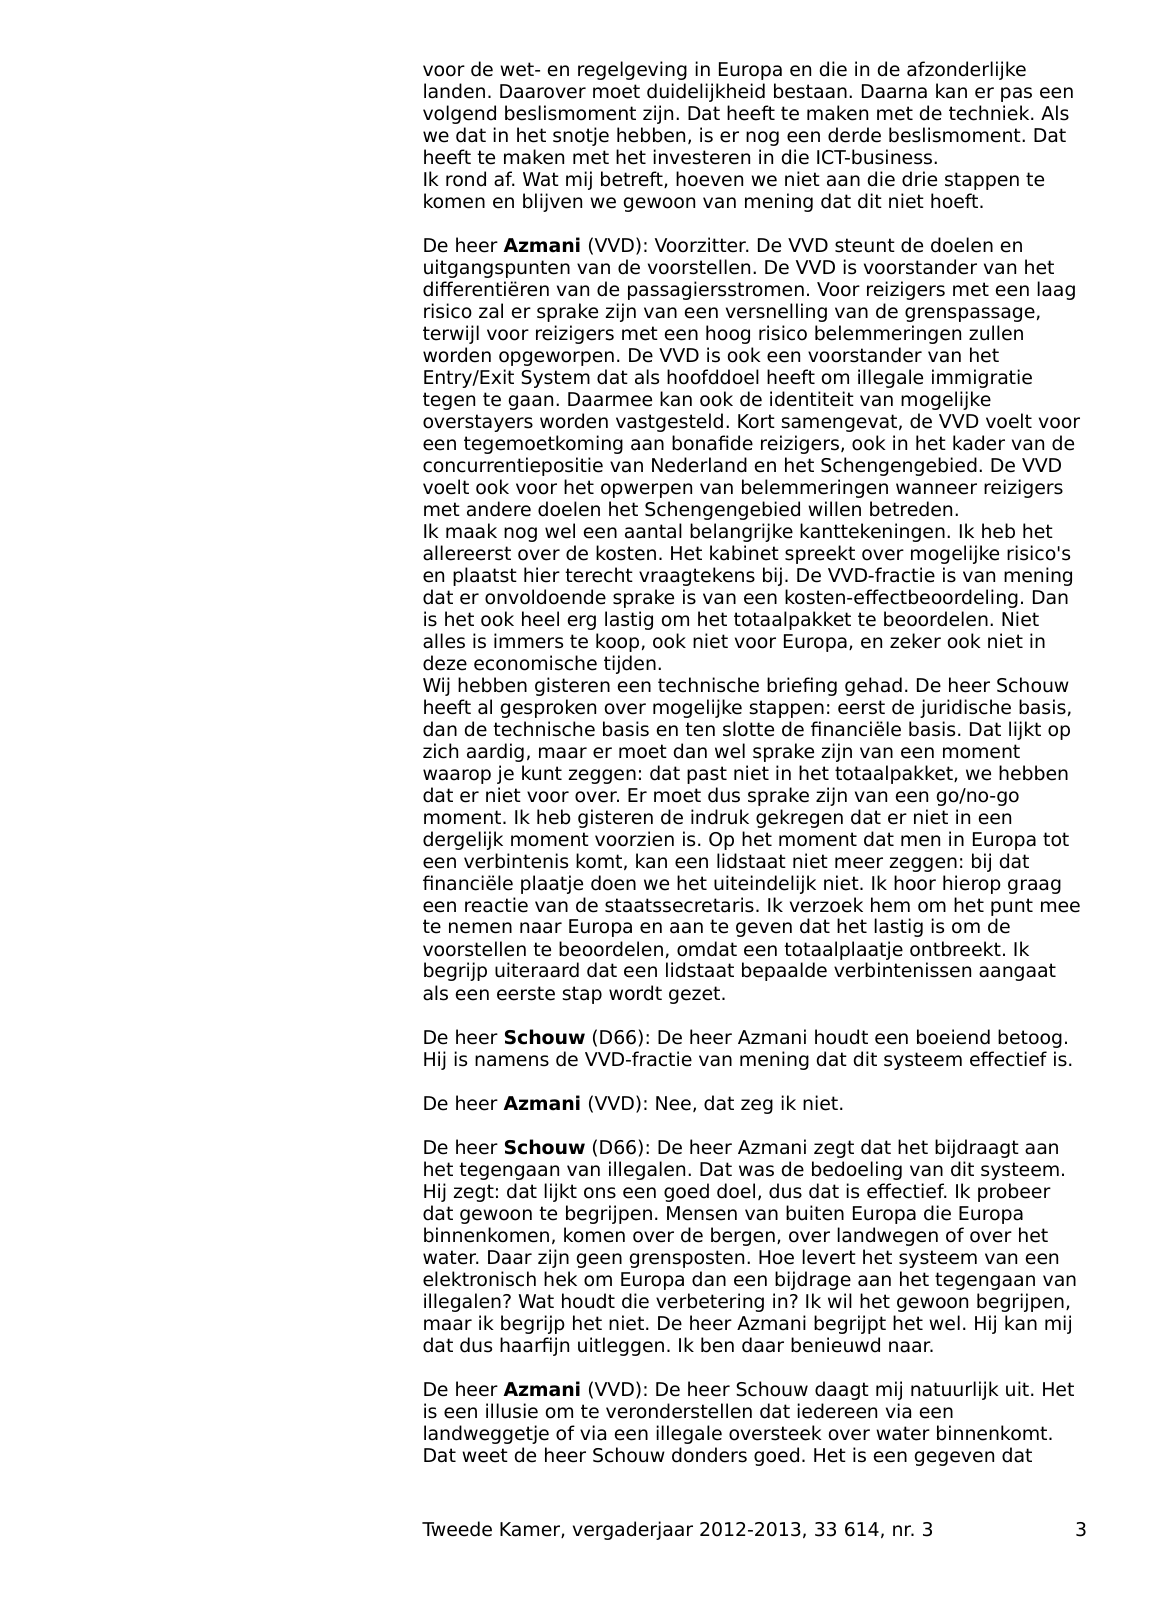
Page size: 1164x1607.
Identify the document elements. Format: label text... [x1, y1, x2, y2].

text De heer Azmani (VVD): Nee, dat zeg ik niet. [422, 1093, 1087, 1115]
text De heer Azmani (VVD): Voorzitter. De VVD steunt de doelen en uitgangspunten van de voorstellen. De VVD is voorstander van het differentiëren van de passagiersstromen. Voor reizigers met een laag risico zal er sprake zijn van een versnelling van de grenspassage, terwijl voor reizigers met een hoog risico belemmeringen zullen worden opgeworpen. De VVD is ook een voorstander van het Entry/Exit System dat als hoofddoel heeft om illegale immigratie tegen te gaan. Daarmee kan ook de identiteit van mogelijke overstayers worden vastgesteld. Kort samengevat, de VVD voelt voor een tegemoetkoming aan bonafide reizigers, ook in het kader van de concurrentiepositie van Nederland en het Schengengebied. De VVD voelt ook voor het opwerpen van belemmeringen wanneer reizigers met andere doelen het Schengengebied willen betreden. [422, 235, 1087, 521]
text Wij hebben gisteren een technische briefing gehad. De heer Schouw heeft al gesproken over mogelijke stappen: eerst de juridische basis, dan de technische basis en ten slotte de financiële basis. Dat lijkt op zich aardig, maar er moet dan wel sprake zijn van een moment waarop je kunt zeggen: dat past niet in het totaalpakket, we hebben dat er niet voor over. Er moet dus sprake zijn van een go/no-go moment. Ik heb gisteren de indruk gekregen dat er niet in een dergelijk moment voorzien is. Op het moment dat men in Europa tot een verbintenis komt, kan een lidstaat niet meer zeggen: bij dat financiële plaatje doen we het uiteindelijk niet. Ik hoor hierop graag een reactie van de staatssecretaris. Ik verzoek hem om het punt mee te nemen naar Europa en aan te geven dat het lastig is om de voorstellen te beoordelen, omdat een totaalplaatje ontbreekt. Ik begrijp uiteraard dat een lidstaat bepaalde verbintenissen aangaat als een eerste stap wordt gezet. [422, 675, 1087, 1004]
text De heer Schouw (D66): De heer Azmani zegt dat het bijdraagt aan het tegengaan van illegalen. Dat was de bedoeling van dit systeem. Hij zegt: dat lijkt ons een goed doel, dus dat is effectief. Ik probeer dat gewoon te begrijpen. Mensen van buiten Europa die Europa binnenkomen, komen over de bergen, over landwegen of over het water. Daar zijn geen grensposten. Hoe levert het systeem van een elektronisch hek om Europa dan een bijdrage aan het tegengaan van illegalen? Wat houdt die verbetering in? Ik wil het gewoon begrijpen, maar ik begrijp het niet. De heer Azmani begrijpt het wel. Hij kan mij dat dus haarfijn uitleggen. Ik ben daar benieuwd naar. [422, 1137, 1087, 1357]
text voor de wet- en regelgeving in Europa en die in de afzonderlijke landen. Daarover moet duidelijkheid bestaan. Daarna kan er pas een volgend beslismoment zijn. Dat heeft te maken met de techniek. Als we dat in het snotje hebben, is er nog een derde beslismoment. Dat heeft te maken met het investeren in die ICT-business. [422, 59, 1087, 169]
text De heer Schouw (D66): De heer Azmani houdt een boeiend betoog. Hij is namens de VVD-fractie van mening dat dit systeem effectief is. [422, 1027, 1087, 1071]
text Ik rond af. Wat mij betreft, hoeven we niet aan die drie stappen te komen en blijven we gewoon van mening dat dit niet hoeft. [422, 169, 1087, 213]
text De heer Azmani (VVD): De heer Schouw daagt mij natuurlijk uit. Het is een illusie om te veronderstellen dat iedereen via een landweggetje of via een illegale oversteek over water binnenkomt. Dat weet de heer Schouw donders goed. Het is een gegeven dat [422, 1379, 1087, 1467]
text Ik maak nog wel een aantal belangrijke kanttekeningen. Ik heb het allereerst over de kosten. Het kabinet spreekt over mogelijke risico's en plaatst hier terecht vraagtekens bij. De VVD-fractie is van mening dat er onvoldoende sprake is van een kosten-effectbeoordeling. Dan is het ook heel erg lastig om het totaalpakket te beoordelen. Niet alles is immers te koop, ook niet voor Europa, en zeker ook niet in deze economische tijden. [422, 521, 1087, 675]
